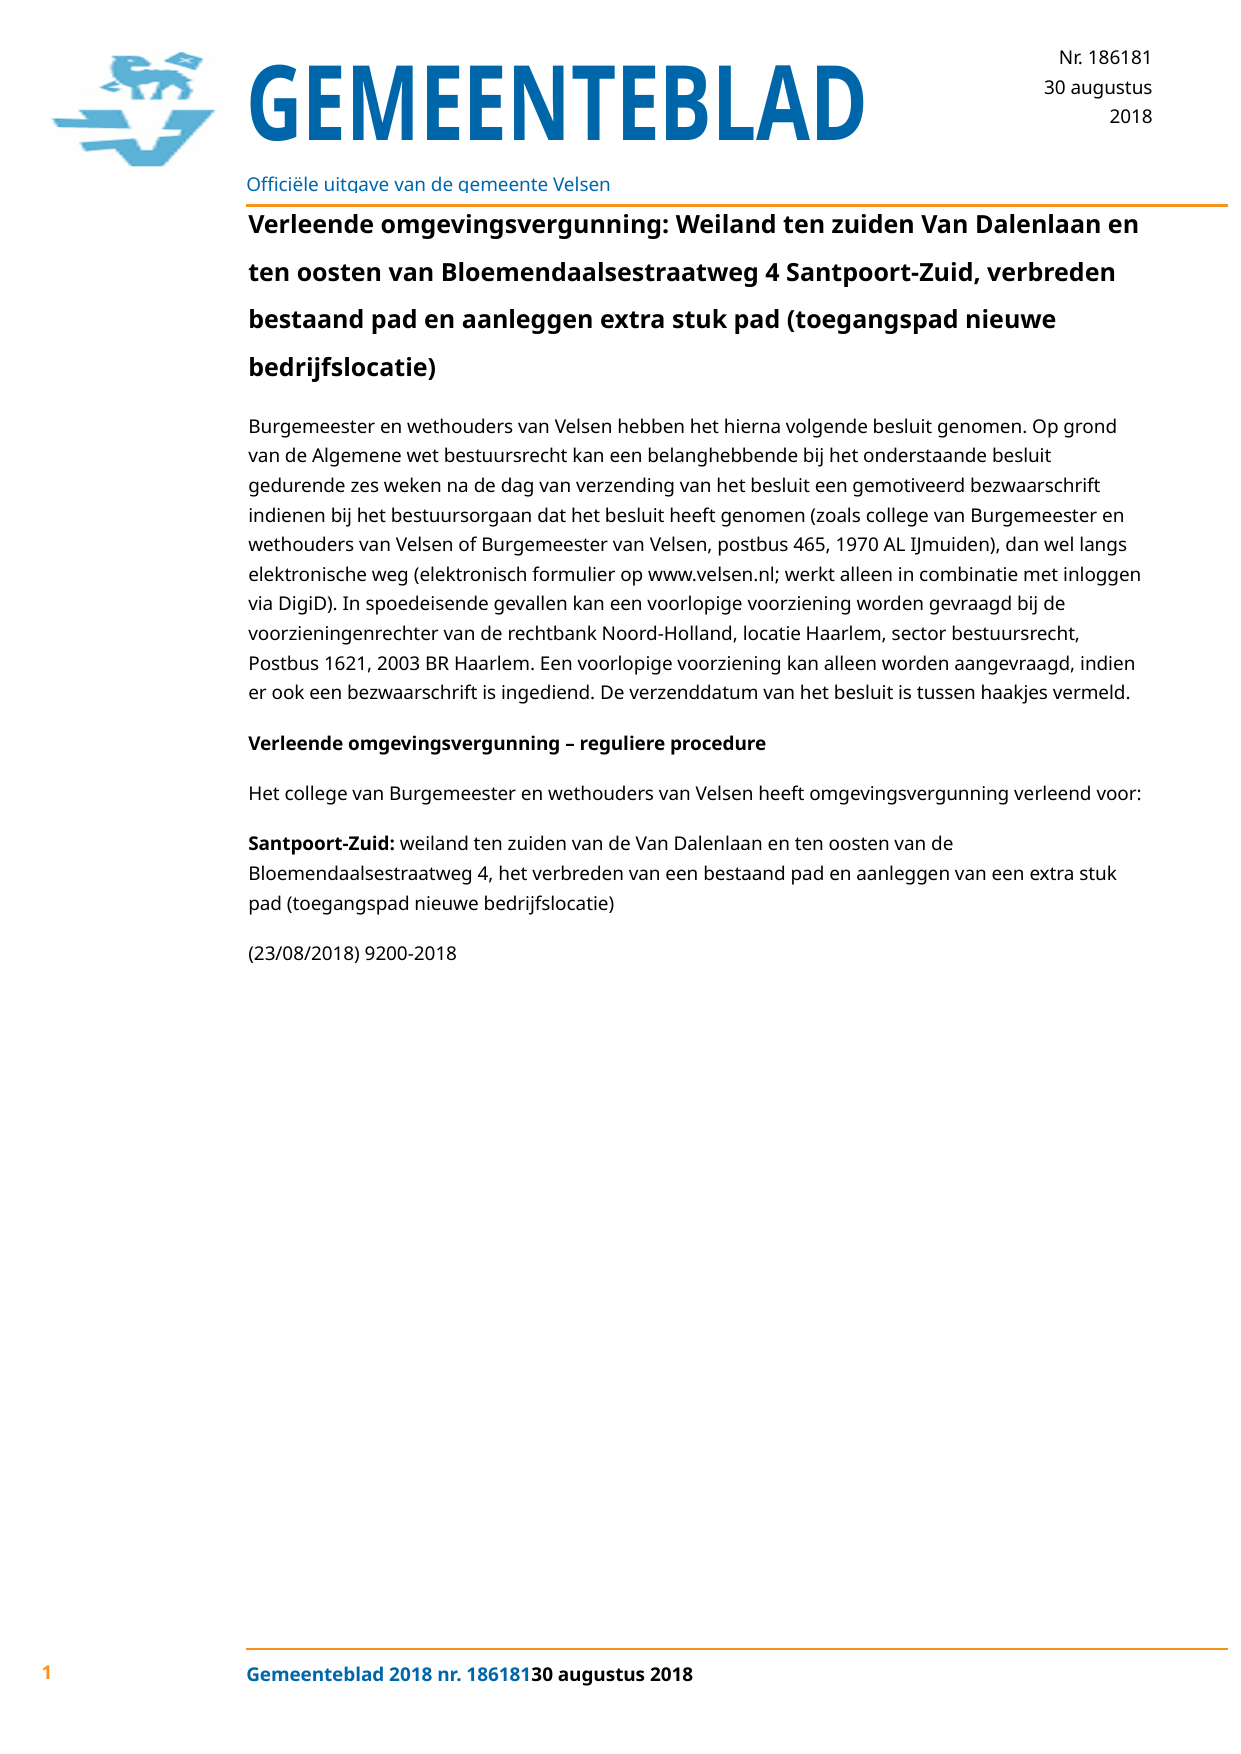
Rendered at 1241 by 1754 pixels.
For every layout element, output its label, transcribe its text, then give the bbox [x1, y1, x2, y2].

picture [41, 47, 231, 172]
text Burgemeester en wethouders van Velsen hebben het hierna volgende besluit genomen. Op grond van de Algemene wet bestuursrecht kan een belanghebbende bij het onderstaande besluit gedurende zes weken na de dag van verzending van het besluit een gemotiveerd bezwaarschrift indienen bij het bestuursorgaan dat het besluit heeft genomen (zoals college van Burgemeester en wethouders van Velsen of Burgemeester van Velsen, postbus 465, 1970 AL IJmuiden), dan wel langs elektronische weg (elektronisch formulier op www.velsen.nl; werkt alleen in combinatie met inloggen via DigiD). In spoedeisende gevallen kan een voorlopige voorziening worden gevraagd bij de voorzieningenrechter van de rechtbank Noord-Holland, locatie Haarlem, sector bestuursrecht, Postbus 1621, 2003 BR Haarlem. Een voorlopige voorziening kan alleen worden aangevraagd, indien er ook een bezwaarschrift is ingediend. De verzenddatum van het besluit is tussen haakjes vermeld. [248, 413, 1152, 705]
text Santpoort-Zuid: weiland ten zuiden van de Van Dalenlaan en ten oosten van de Bloemendaalsestraatweg 4, het verbreden van een bestaand pad en aanleggen van een extra stuk pad (toegangspad nieuwe bedrijfslocatie) [248, 831, 1152, 916]
text Het college van Burgemeester en wethouders van Velsen heeft omgevingsvergunning verleend voor: [248, 780, 1152, 806]
text Verleende omgevingsvergunning – reguliere procedure [248, 730, 1152, 756]
text Verleende omgevingsvergunning: Weiland ten zuiden Van Dalenlaan en ten oosten van Bloemendaalsestraatweg 4 Santpoort-Zuid, verbreden bestaand pad en aanleggen extra stuk pad (toegangspad nieuwe bedrijfslocatie) [248, 207, 1152, 384]
text (23/08/2018) 9200-2018 [248, 940, 1152, 966]
